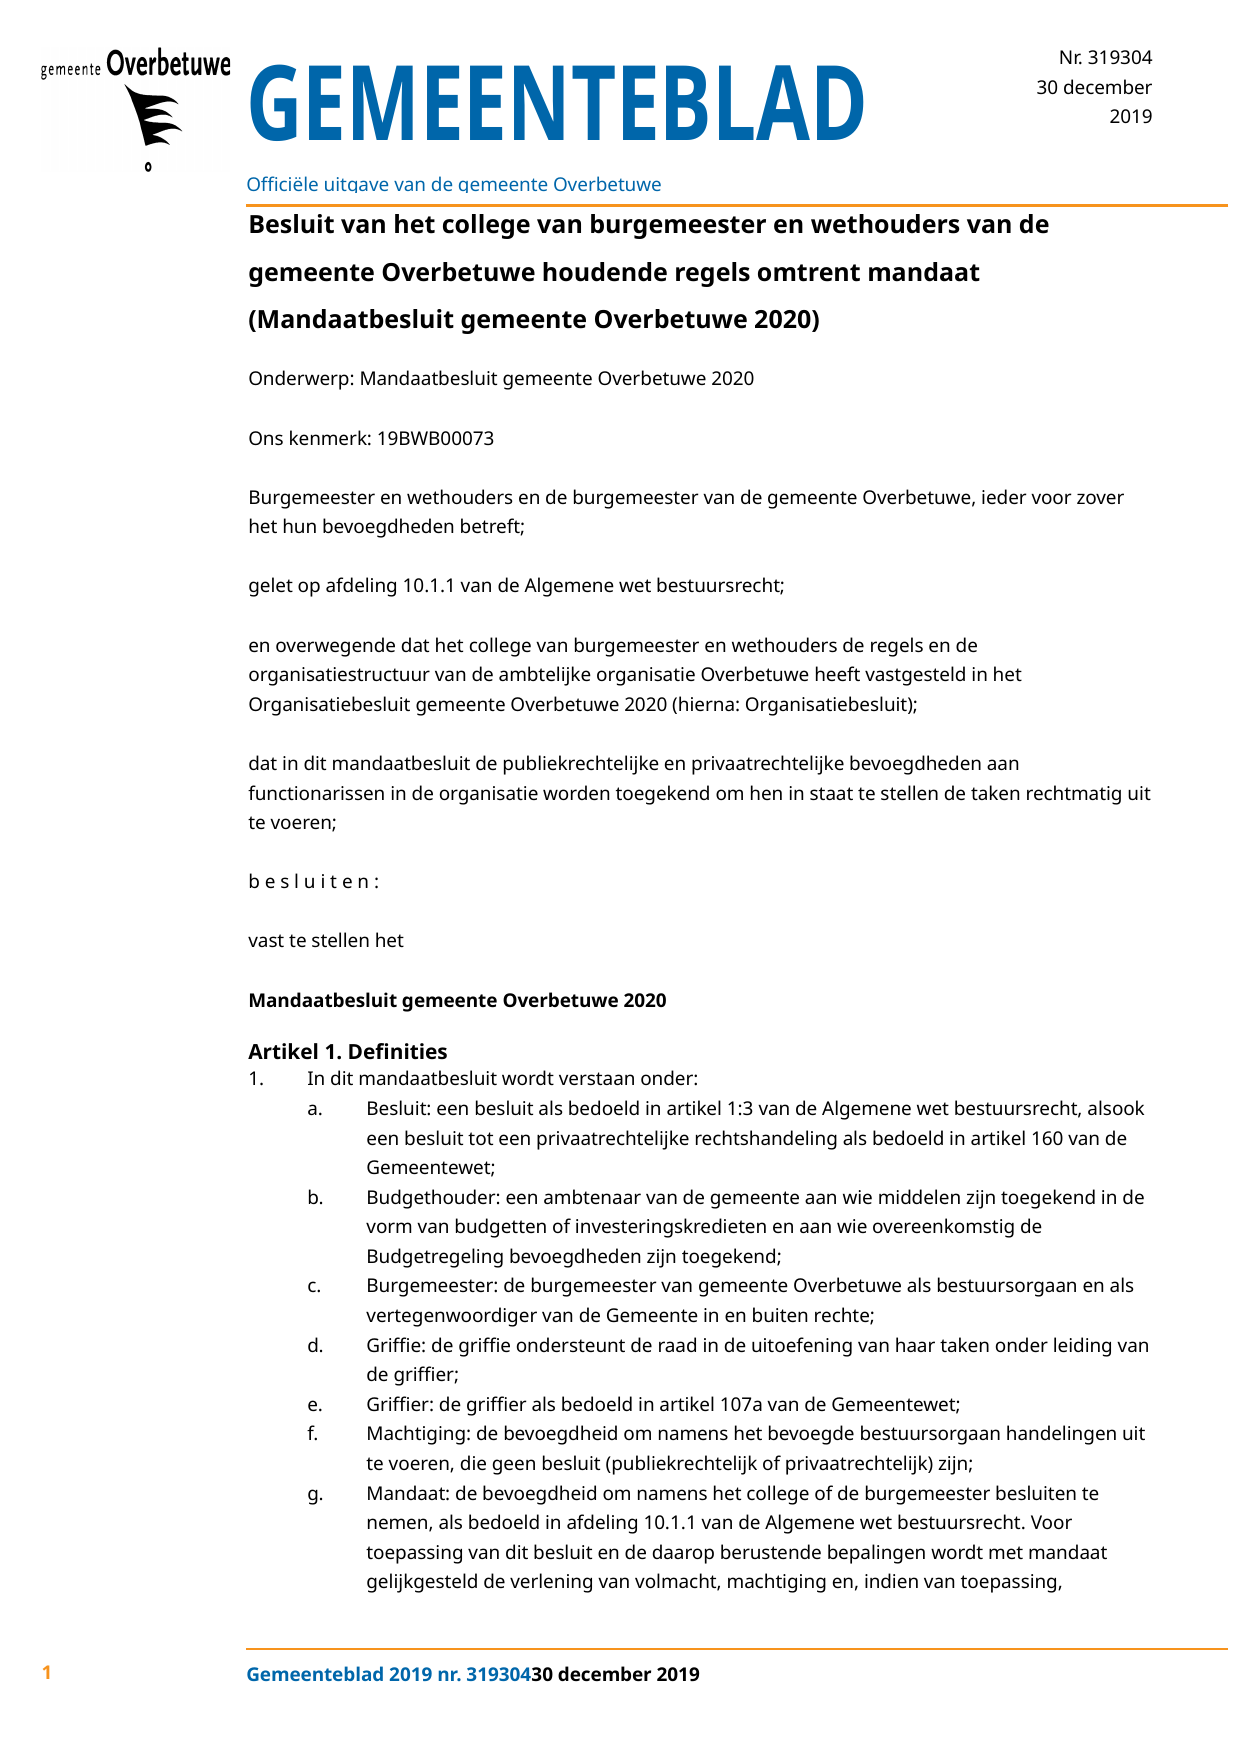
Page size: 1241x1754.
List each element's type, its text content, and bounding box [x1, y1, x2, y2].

text Ons kenmerk: 19BWB00073 [248, 425, 1152, 450]
list Budgethouder: een ambtenaar van de gemeente aan wie middelen zijn toegekend in de vorm van budgetten of investeringskredieten en aan wie overeenkomstig de Budgetregeling bevoegdheden zijn toegekend; [307, 1184, 1152, 1269]
text Besluit van het college van burgemeester en wethouders van de gemeente Overbetuwe houdende regels omtrent mandaat (Mandaatbesluit gemeente Overbetuwe 2020) [248, 207, 1152, 336]
text b e s l u i t e n : [248, 868, 1152, 894]
list Griffie: de griffie ondersteunt de raad in de uitoefening van haar taken onder leiding van de griffier; [307, 1332, 1152, 1387]
text Onderwerp: Mandaatbesluit gemeente Overbetuwe 2020 [248, 366, 1152, 391]
text gelet op afdeling 10.1.1 van de Algemene wet bestuursrecht; [248, 573, 1152, 598]
list In dit mandaatbesluit wordt verstaan onder: [248, 1066, 1152, 1091]
list Machtiging: de bevoegdheid om namens het bevoegde bestuursorgaan handelingen uit te voeren, die geen besluit (publiekrechtelijk of privaatrechtelijk) zijn; [307, 1421, 1152, 1476]
text Mandaatbesluit gemeente Overbetuwe 2020 [248, 987, 1152, 1012]
text Burgemeester en wethouders en de burgemeester van de gemeente Overbetuwe, ieder voor zover het hun bevoegdheden betreft; [248, 484, 1152, 539]
text en overwegende dat het college van burgemeester en wethouders de regels en de organisatiestructuur van de ambtelijke organisatie Overbetuwe heeft vastgesteld in het Organisatiebesluit gemeente Overbetuwe 2020 (hierna: Organisatiebesluit); [248, 632, 1152, 717]
text vast te stellen het [248, 928, 1152, 953]
picture [41, 47, 231, 172]
list Besluit: een besluit als bedoeld in artikel 1:3 van de Algemene wet bestuursrecht, alsook een besluit tot een privaatrechtelijke rechtshandeling als bedoeld in artikel 160 van de Gemeentewet; [307, 1095, 1152, 1180]
list Burgemeester: de burgemeester van gemeente Overbetuwe als bestuursorgaan en als vertegenwoordiger van de Gemeente in en buiten rechte; [307, 1273, 1152, 1328]
list Mandaat: de bevoegdheid om namens het college of de burgemeester besluiten te nemen, als bedoeld in afdeling 10.1.1 van de Algemene wet bestuursrecht. Voor toepassing van dit besluit en de daarop berustende bepalingen wordt met mandaat gelijkgesteld de verlening van volmacht, machtiging en, indien van toepassing, [307, 1480, 1152, 1594]
list Griffier: de griffier als bedoeld in artikel 107a van de Gemeentewet; [307, 1391, 1152, 1417]
text Artikel 1. Definities [248, 1037, 1152, 1066]
text dat in dit mandaatbesluit de publiekrechtelijke en privaatrechtelijke bevoegdheden aan functionarissen in de organisatie worden toegekend om hen in staat te stellen de taken rechtmatig uit te voeren; [248, 750, 1152, 835]
